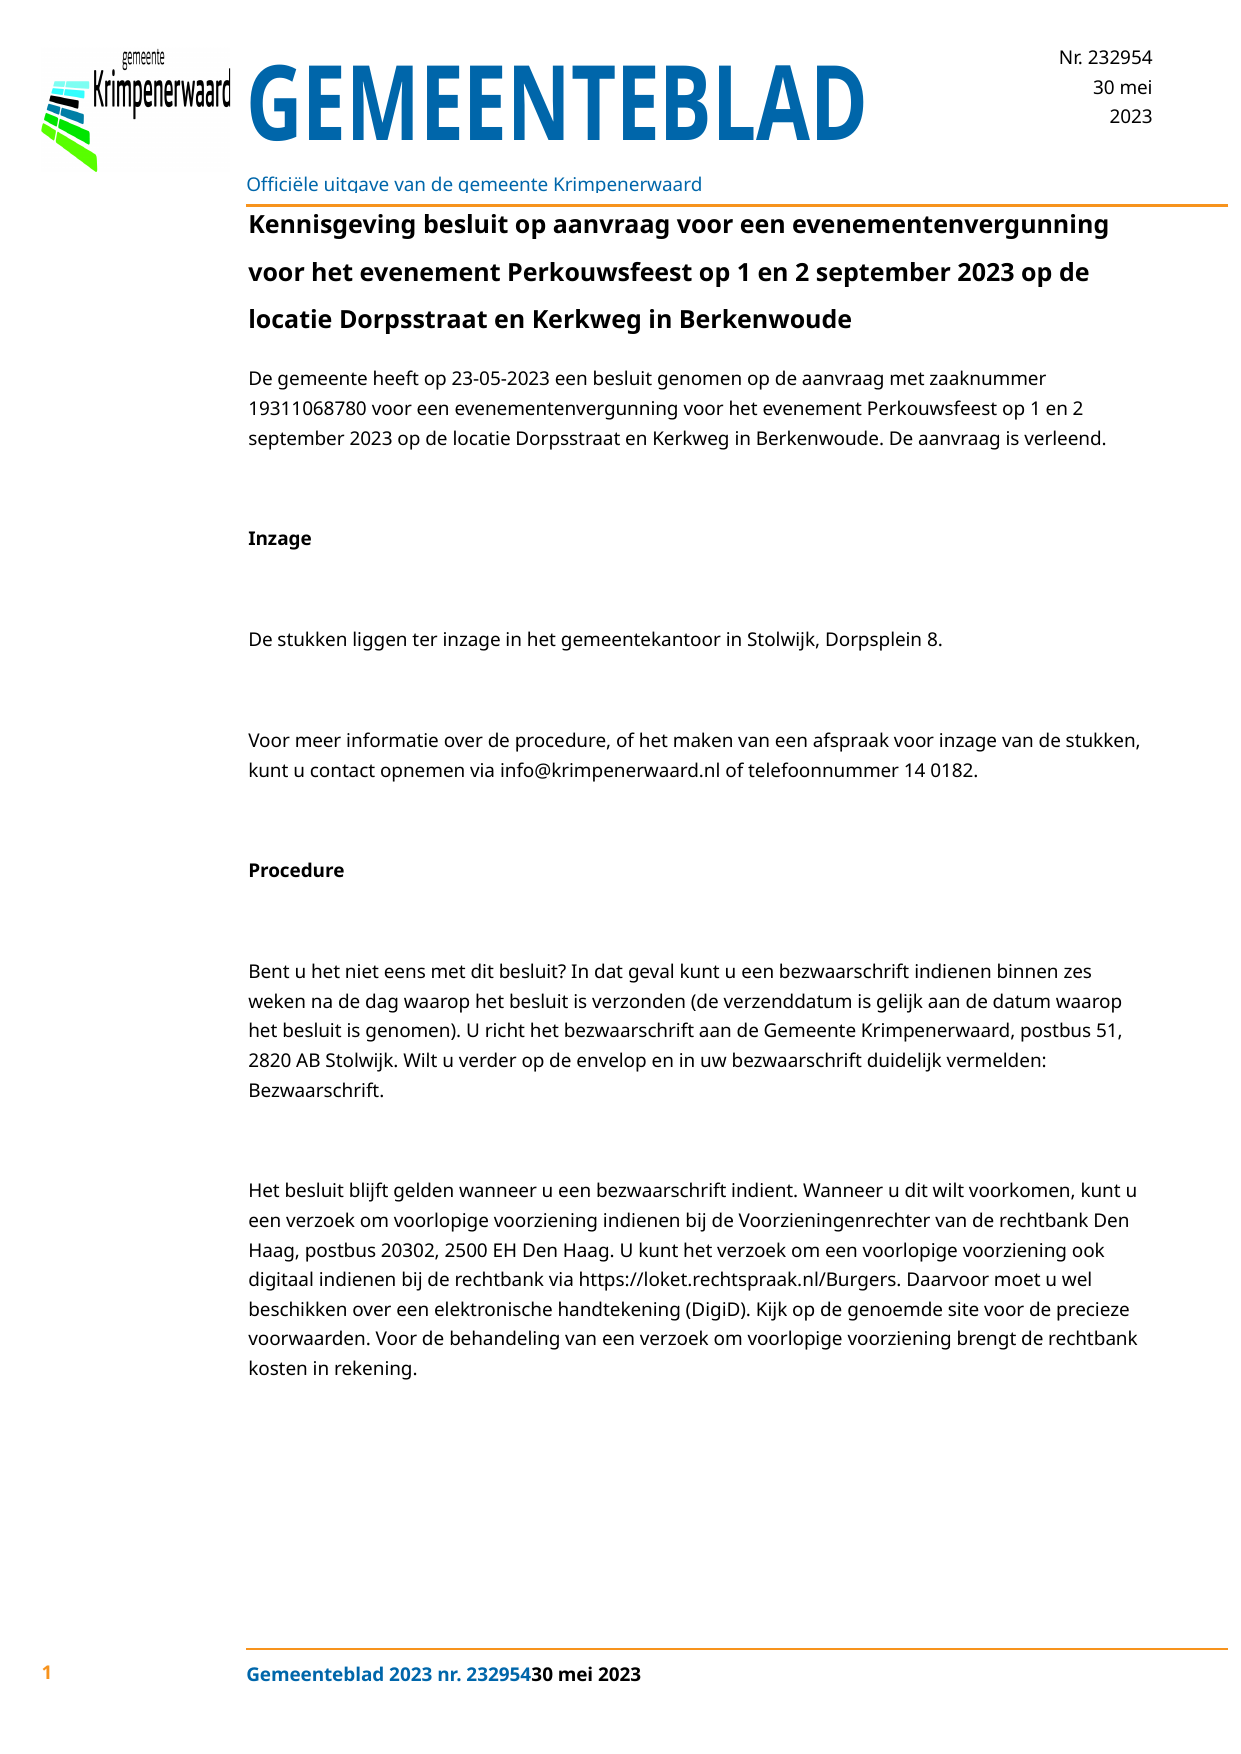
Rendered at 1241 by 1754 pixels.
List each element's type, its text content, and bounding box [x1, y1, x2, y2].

text Inzage [248, 526, 1152, 551]
text Voor meer informatie over de procedure, of het maken van een afspraak voor inzage van de stukken, kunt u contact opnemen via info@krimpenerwaard.nl of telefoonnummer 14 0182. [248, 727, 1152, 782]
picture [41, 47, 231, 172]
text Procedure [248, 858, 1152, 883]
text Bent u het niet eens met dit besluit? In dat geval kunt u een bezwaarschrift indienen binnen zes weken na de dag waarop het besluit is verzonden (de verzenddatum is gelijk aan de datum waarop het besluit is genomen). U richt het bezwaarschrift aan de Gemeente Krimpenerwaard, postbus 51, 2820 AB Stolwijk. Wilt u verder op de envelop en in uw bezwaarschrift duidelijk vermelden: Bezwaarschrift. [248, 958, 1152, 1102]
text De stukken liggen ter inzage in het gemeentekantoor in Stolwijk, Dorpsplein 8. [248, 626, 1152, 652]
text Kennisgeving besluit op aanvraag voor een evenementenvergunning voor het evenement Perkouwsfeest op 1 en 2 september 2023 op de locatie Dorpsstraat en Kerkweg in Berkenwoude [248, 207, 1152, 336]
text Het besluit blijft gelden wanneer u een bezwaarschrift indient. Wanneer u dit wilt voorkomen, kunt u een verzoek om voorlopige voorziening indienen bij de Voorzieningenrechter van de rechtbank Den Haag, postbus 20302, 2500 EH Den Haag. U kunt het verzoek om een voorlopige voorziening ook digitaal indienen bij de rechtbank via https://loket.rechtspraak.nl/Burgers. Daarvoor moet u wel beschikken over een elektronische handtekening (DigiD). Kijk op de genoemde site voor de precieze voorwaarden. Voor de behandeling van een verzoek om voorlopige voorziening brengt de rechtbank kosten in rekening. [248, 1178, 1152, 1381]
text De gemeente heeft op 23-05-2023 een besluit genomen op de aanvraag met zaaknummer 19311068780 voor een evenementenvergunning voor het evenement Perkouwsfeest op 1 en 2 september 2023 op de locatie Dorpsstraat en Kerkweg in Berkenwoude. De aanvraag is verleend. [248, 366, 1152, 450]
